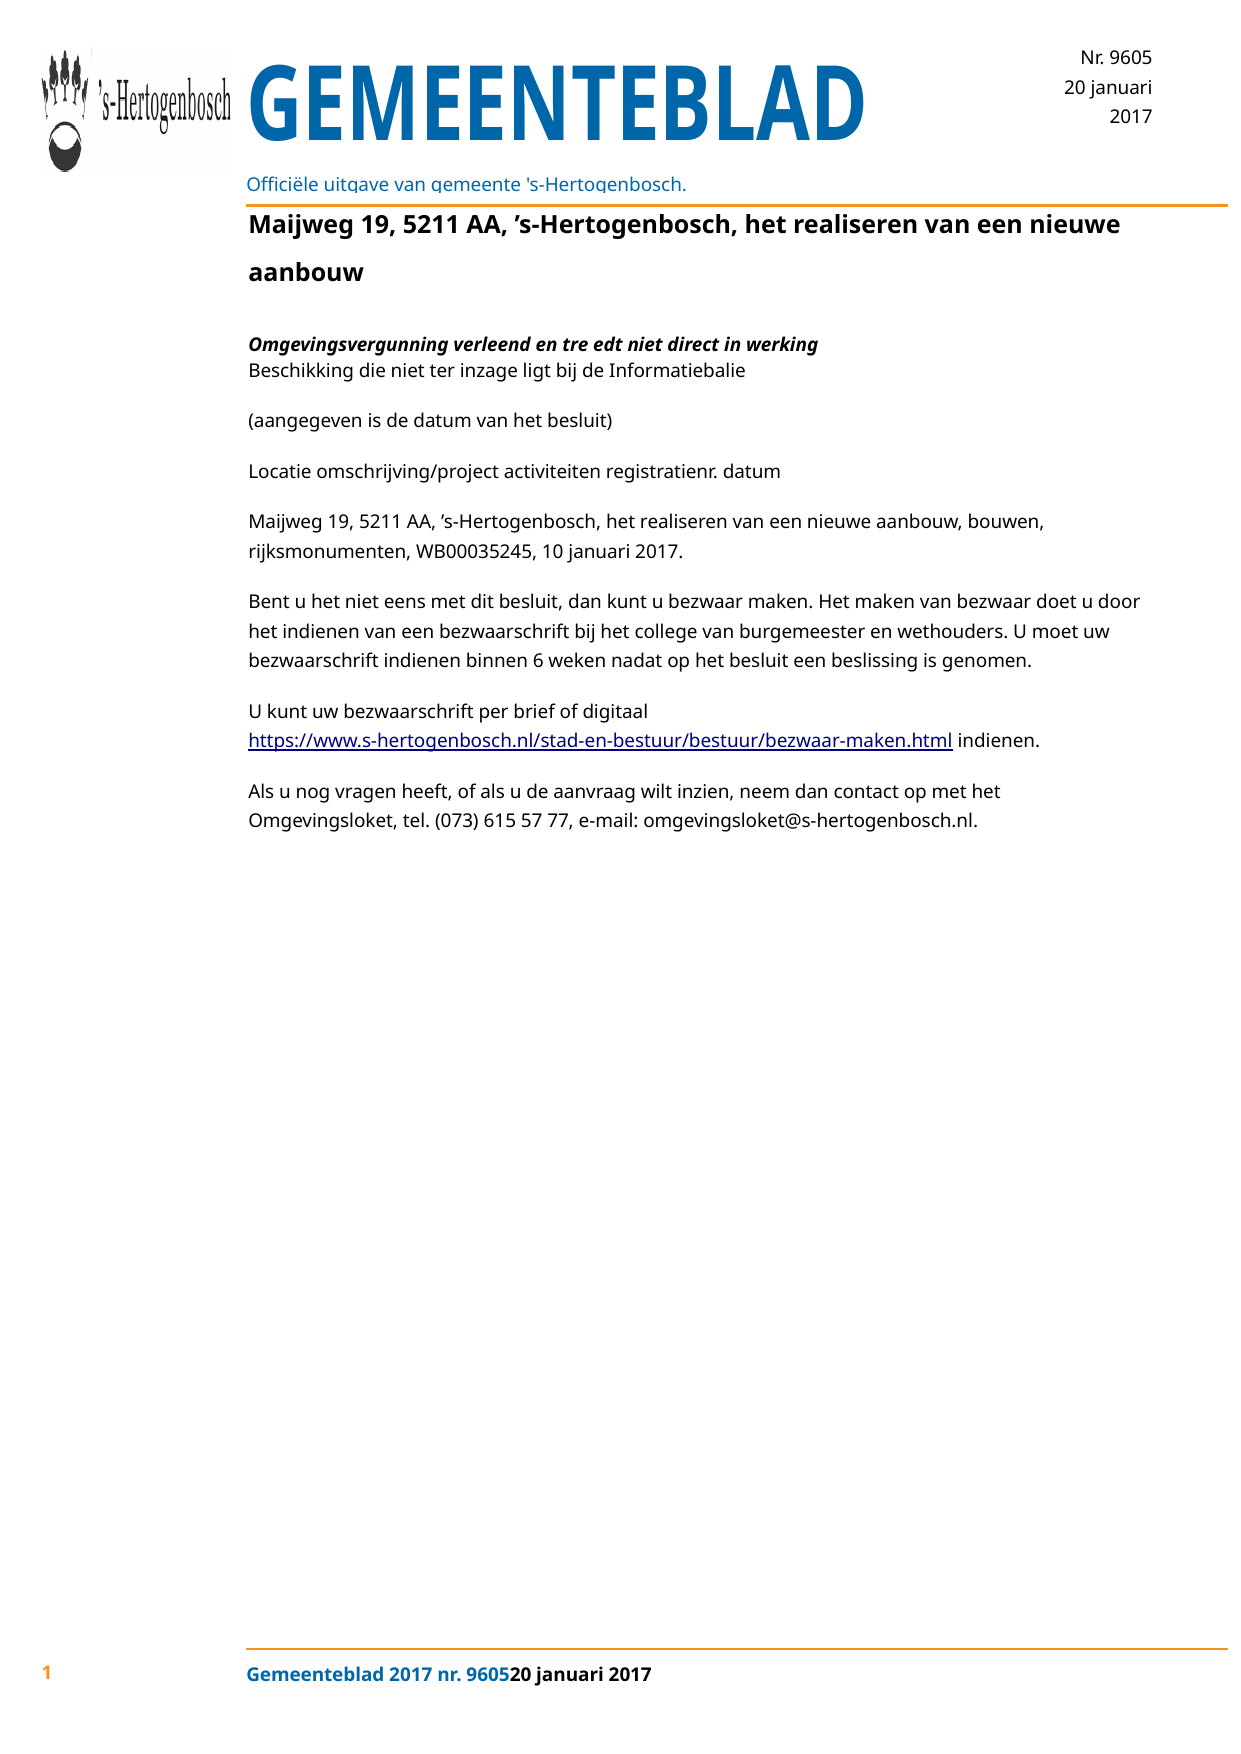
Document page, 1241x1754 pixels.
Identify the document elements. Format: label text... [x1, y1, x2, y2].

text Maijweg 19, 5211 AA, ’s-Hertogenbosch, het realiseren van een nieuwe aanbouw [248, 207, 1152, 288]
text Beschikking die niet ter inzage ligt bij de Informatiebalie [248, 357, 1152, 383]
text Bent u het niet eens met dit besluit, dan kunt u bezwaar maken. Het maken van bezwaar doet u door het indienen van een bezwaarschrift bij het college van burgemeester en wethouders. U moet uw bezwaarschrift indienen binnen 6 weken nadat op het besluit een beslissing is genomen. [248, 588, 1152, 673]
text (aangegeven is de datum van het besluit) [248, 408, 1152, 433]
text Maijweg 19, 5211 AA, ’s-Hertogenbosch, het realiseren van een nieuwe aanbouw, bouwen, rijksmonumenten, WB00035245, 10 januari 2017. [248, 508, 1152, 564]
picture [41, 47, 231, 172]
text U kunt uw bezwaarschrift per brief of digitaal https://www.s-hertogenbosch.nl/stad-en-bestuur/bestuur/bezwaar-maken.html indienen. [248, 698, 1152, 753]
text Als u nog vragen heeft, of als u de aanvraag wilt inzien, neem dan contact op met het Omgevingsloket, tel. (073) 615 57 77, e-mail: omgevingsloket@s-hertogenbosch.nl. [248, 778, 1152, 833]
text Locatie omschrijving/project activiteiten registratienr. datum [248, 458, 1152, 484]
text Omgevingsvergunning verleend en tre edt niet direct in werking [248, 331, 1152, 357]
